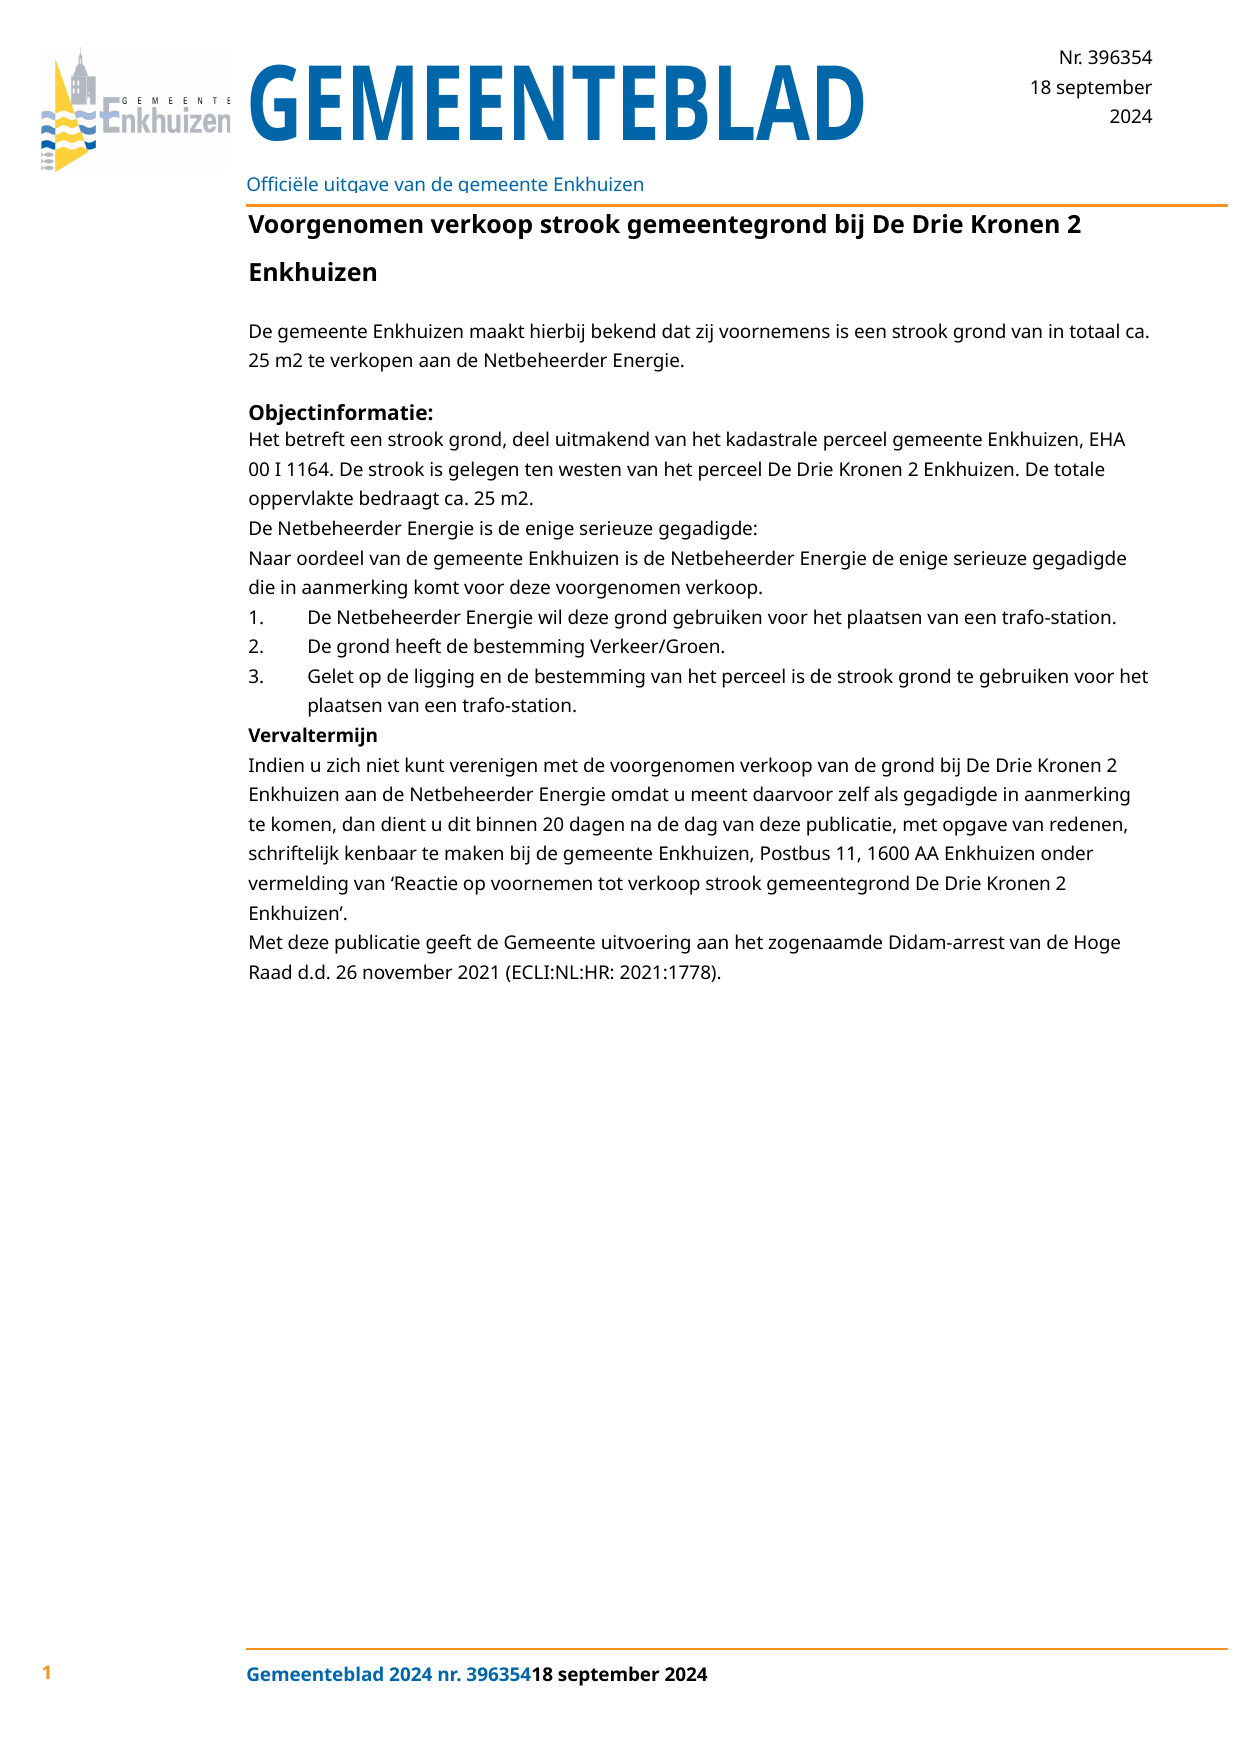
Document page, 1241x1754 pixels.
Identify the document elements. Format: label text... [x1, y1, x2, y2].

text Vervaltermijn [248, 722, 1152, 748]
text De gemeente Enkhuizen maakt hierbij bekend dat zij voornemens is een strook grond van in totaal ca. 25 m2 te verkopen aan de Netbeheerder Energie. [248, 318, 1152, 373]
text Indien u zich niet kunt verenigen met de voorgenomen verkoop van de grond bij De Drie Kronen 2 Enkhuizen aan de Netbeheerder Energie omdat u meent daarvoor zelf als gegadigde in aanmerking te komen, dan dient u dit binnen 20 dagen na de dag van deze publicatie, met opgave van redenen, schriftelijk kenbaar te maken bij de gemeente Enkhuizen, Postbus 11, 1600 AA Enkhuizen onder vermelding van ‘Reactie op voornemen tot verkoop strook gemeentegrond De Drie Kronen 2 Enkhuizen’. [248, 752, 1152, 925]
picture [41, 47, 231, 172]
text Voorgenomen verkoop strook gemeentegrond bij De Drie Kronen 2 Enkhuizen [248, 207, 1152, 288]
text Objectinformatie: [248, 398, 1152, 426]
text De Netbeheerder Energie is de enige serieuze gegadigde: [248, 515, 1152, 541]
list De grond heeft de bestemming Verkeer/Groen. [248, 633, 1152, 659]
text Naar oordeel van de gemeente Enkhuizen is de Netbeheerder Energie de enige serieuze gegadigde die in aanmerking komt voor deze voorgenomen verkoop. [248, 545, 1152, 600]
list De Netbeheerder Energie wil deze grond gebruiken voor het plaatsen van een trafo-station. [248, 604, 1152, 629]
list Gelet op de ligging en de bestemming van het perceel is de strook grond te gebruiken voor het plaatsen van een trafo-station. [248, 663, 1152, 718]
text Met deze publicatie geeft de Gemeente uitvoering aan het zogenaamde Didam-arrest van de Hoge Raad d.d. 26 november 2021 (ECLI:NL:HR: 2021:1778). [248, 929, 1152, 984]
text Het betreft een strook grond, deel uitmakend van het kadastrale perceel gemeente Enkhuizen, EHA 00 I 1164. De strook is gelegen ten westen van het perceel De Drie Kronen 2 Enkhuizen. De totale oppervlakte bedraagt ca. 25 m2. [248, 426, 1152, 511]
